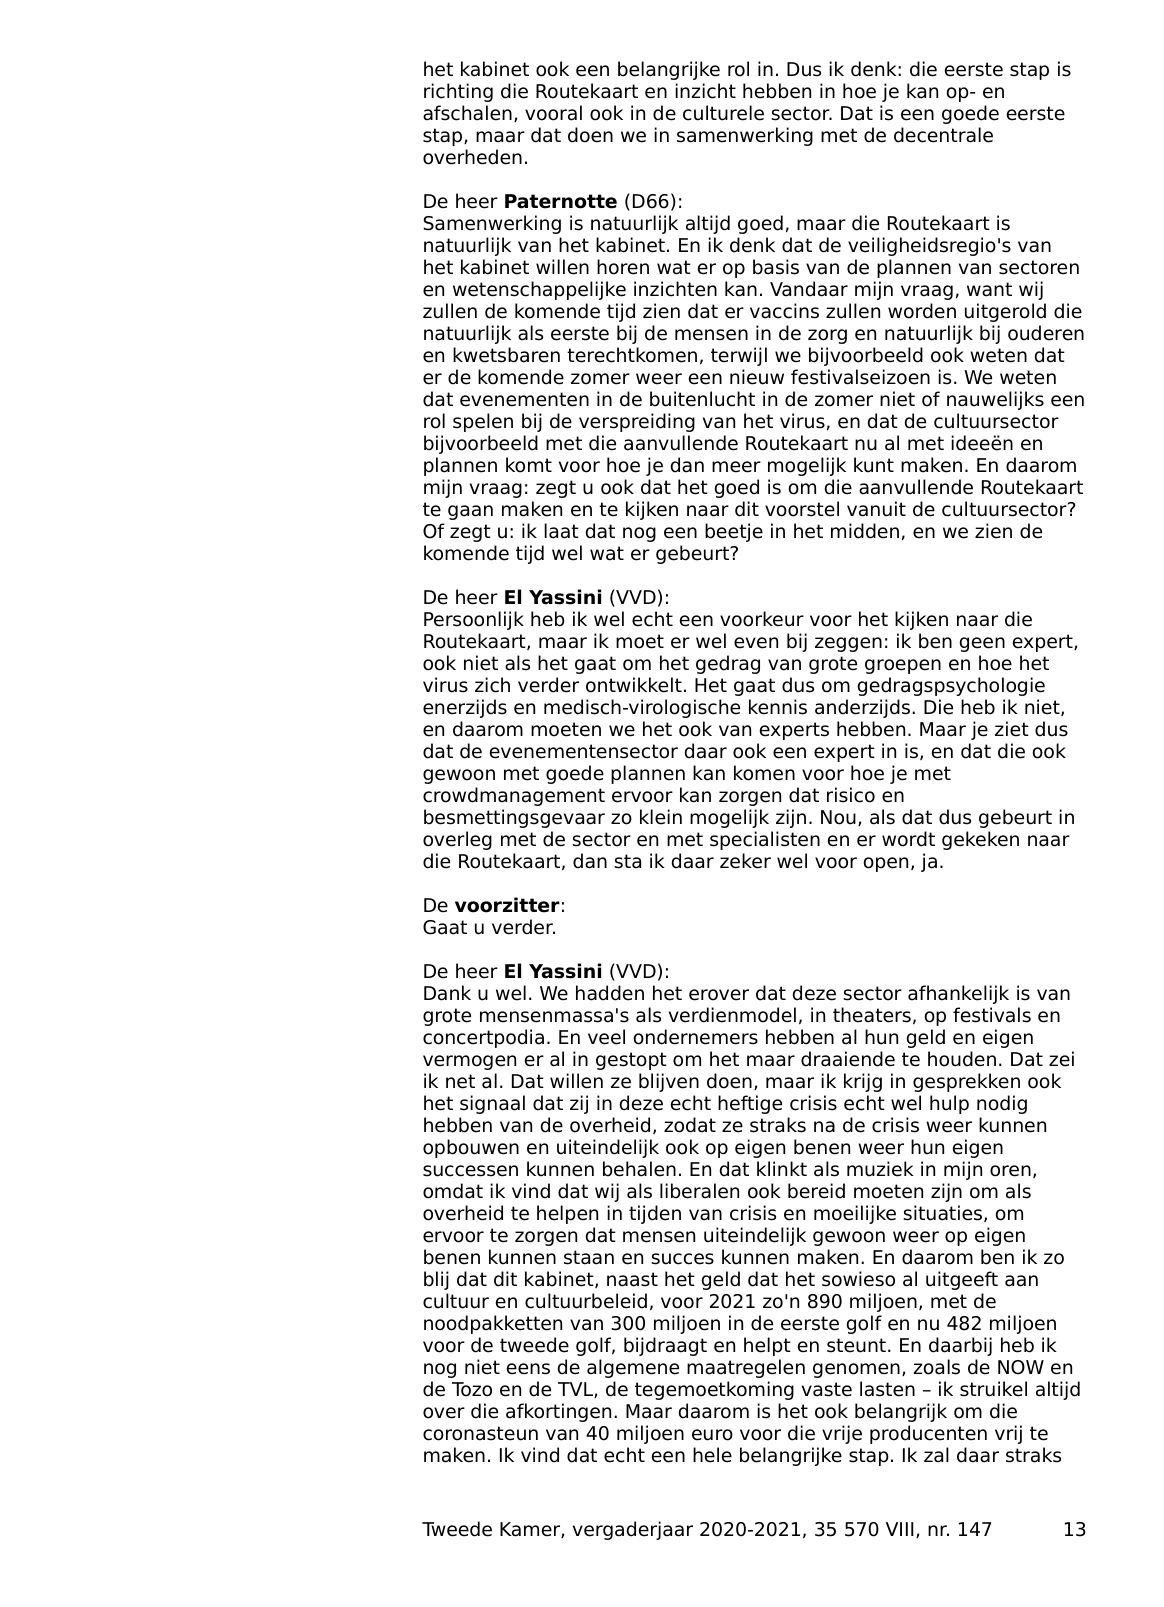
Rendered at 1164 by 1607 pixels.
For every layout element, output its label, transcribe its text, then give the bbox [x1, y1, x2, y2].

text De heer El Yassini (VVD): [422, 961, 1087, 983]
text De heer Paternotte (D66): [422, 191, 1087, 213]
text De voorzitter: [422, 895, 1087, 917]
text Gaat u verder. [422, 917, 1087, 939]
text het kabinet ook een belangrijke rol in. Dus ik denk: die eerste stap is richting die Routekaart en inzicht hebben in hoe je kan op- en afschalen, vooral ook in de culturele sector. Dat is een goede eerste stap, maar dat doen we in samenwerking met de decentrale overheden. [422, 59, 1087, 169]
text Persoonlijk heb ik wel echt een voorkeur voor het kijken naar die Routekaart, maar ik moet er wel even bij zeggen: ik ben geen expert, ook niet als het gaat om het gedrag van grote groepen en hoe het virus zich verder ontwikkelt. Het gaat dus om gedragspsychologie enerzijds en medisch-virologische kennis anderzijds. Die heb ik niet, en daarom moeten we het ook van experts hebben. Maar je ziet dus dat de evenementensector daar ook een expert in is, en dat die ook gewoon met goede plannen kan komen voor hoe je met crowdmanagement ervoor kan zorgen dat risico en besmettingsgevaar zo klein mogelijk zijn. Nou, als dat dus gebeurt in overleg met de sector en met specialisten en er wordt gekeken naar die Routekaart, dan sta ik daar zeker wel voor open, ja. [422, 609, 1087, 873]
text Samenwerking is natuurlijk altijd goed, maar die Routekaart is natuurlijk van het kabinet. En ik denk dat de veiligheidsregio's van het kabinet willen horen wat er op basis van de plannen van sectoren en wetenschappelijke inzichten kan. Vandaar mijn vraag, want wij zullen de komende tijd zien dat er vaccins zullen worden uitgerold die natuurlijk als eerste bij de mensen in de zorg en natuurlijk bij ouderen en kwetsbaren terechtkomen, terwijl we bijvoorbeeld ook weten dat er de komende zomer weer een nieuw festivalseizoen is. We weten dat evenementen in de buitenlucht in de zomer niet of nauwelijks een rol spelen bij de verspreiding van het virus, en dat de cultuursector bijvoorbeeld met die aanvullende Routekaart nu al met ideeën en plannen komt voor hoe je dan meer mogelijk kunt maken. En daarom mijn vraag: zegt u ook dat het goed is om die aanvullende Routekaart te gaan maken en te kijken naar dit voorstel vanuit de cultuursector? Of zegt u: ik laat dat nog een beetje in het midden, en we zien de komende tijd wel wat er gebeurt? [422, 213, 1087, 565]
text Dank u wel. We hadden het erover dat deze sector afhankelijk is van grote mensenmassa's als verdienmodel, in theaters, op festivals en concertpodia. En veel ondernemers hebben al hun geld en eigen vermogen er al in gestopt om het maar draaiende te houden. Dat zei ik net al. Dat willen ze blijven doen, maar ik krijg in gesprekken ook het signaal dat zij in deze echt heftige crisis echt wel hulp nodig hebben van de overheid, zodat ze straks na de crisis weer kunnen opbouwen en uiteindelijk ook op eigen benen weer hun eigen successen kunnen behalen. En dat klinkt als muziek in mijn oren, omdat ik vind dat wij als liberalen ook bereid moeten zijn om als overheid te helpen in tijden van crisis en moeilijke situaties, om ervoor te zorgen dat mensen uiteindelijk gewoon weer op eigen benen kunnen staan en succes kunnen maken. En daarom ben ik zo blij dat dit kabinet, naast het geld dat het sowieso al uitgeeft aan cultuur en cultuurbeleid, voor 2021 zo'n 890 miljoen, met de noodpakketten van 300 miljoen in de eerste golf en nu 482 miljoen voor de tweede golf, bijdraagt en helpt en steunt. En daarbij heb ik nog niet eens de algemene maatregelen genomen, zoals de NOW en de Tozo en de TVL, de tegemoetkoming vaste lasten – ik struikel altijd over die afkortingen. Maar daarom is het ook belangrijk om die coronasteun van 40 miljoen euro voor die vrije producenten vrij te maken. Ik vind dat echt een hele belangrijke stap. Ik zal daar straks [422, 983, 1087, 1467]
text De heer El Yassini (VVD): [422, 587, 1087, 609]
